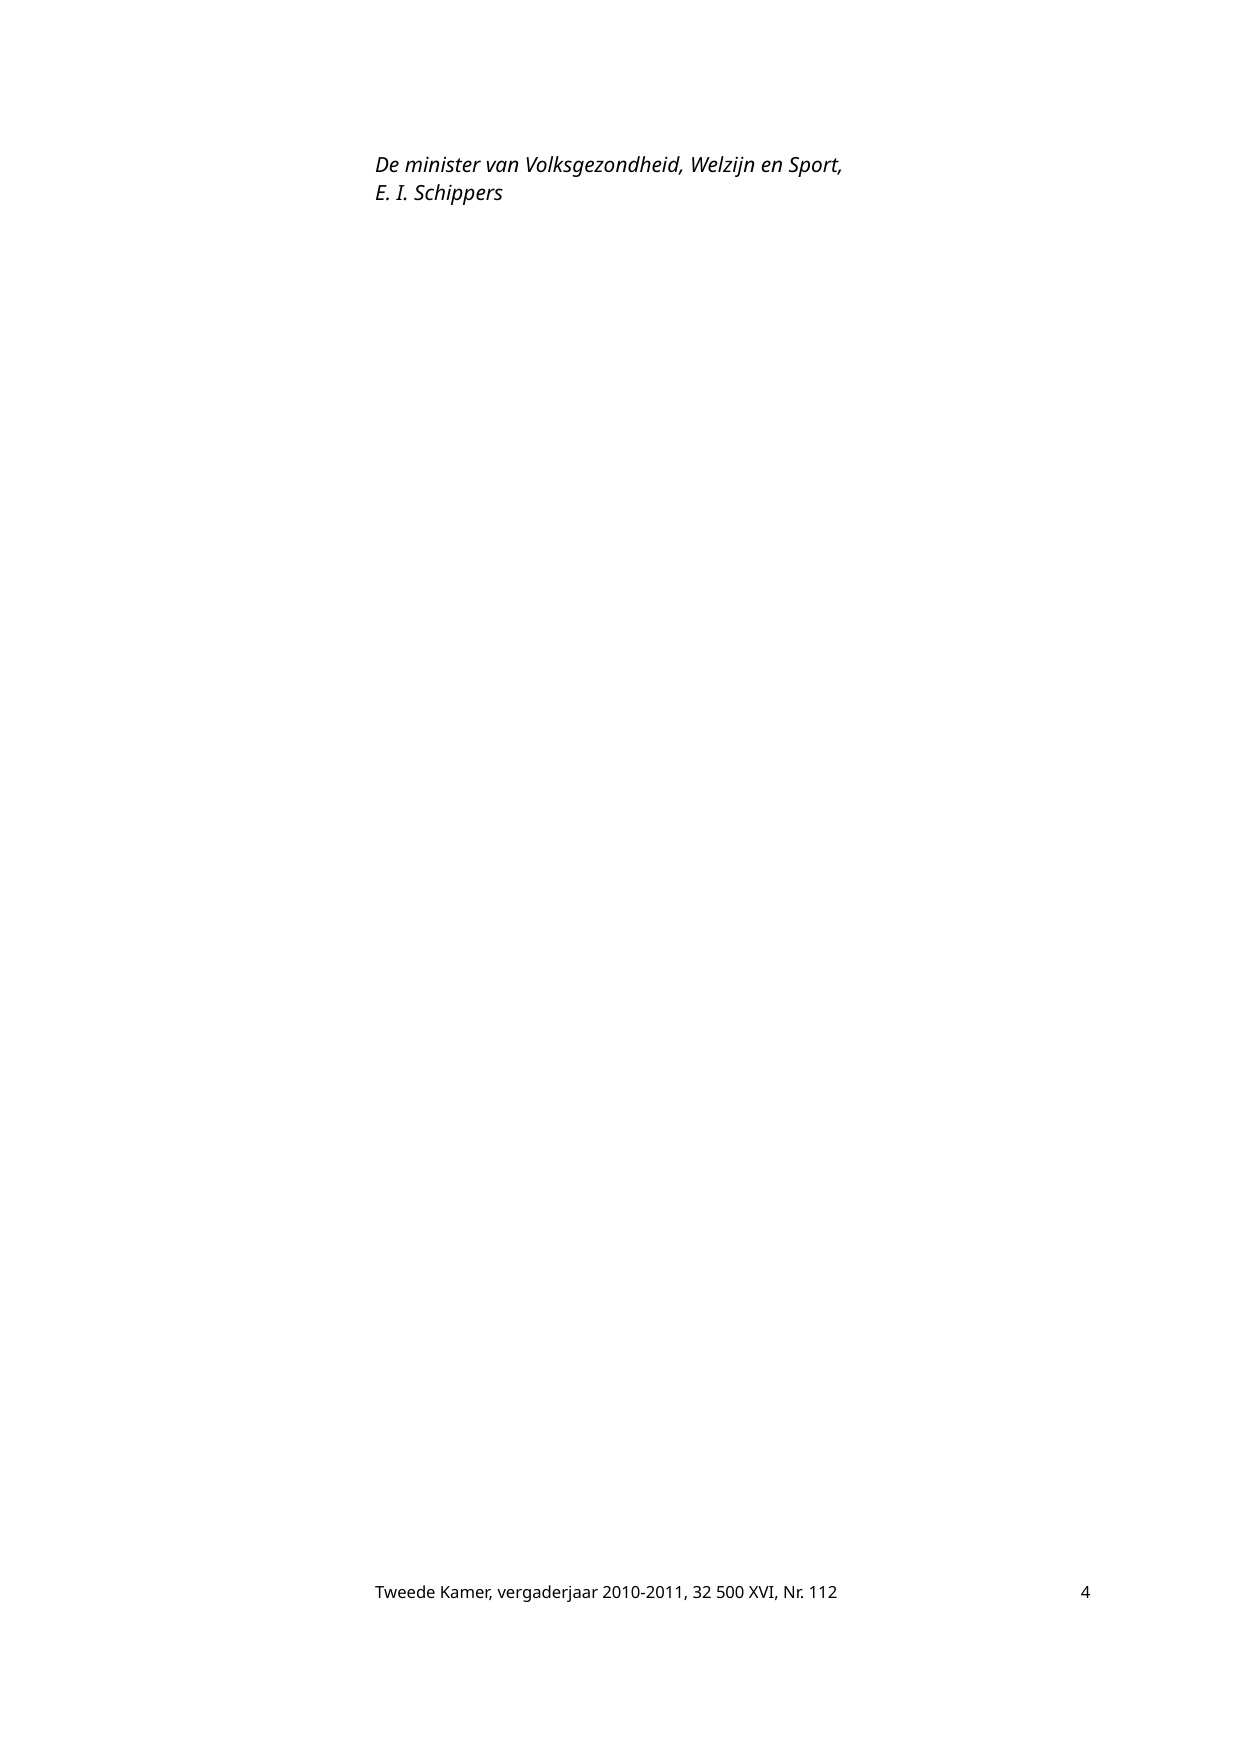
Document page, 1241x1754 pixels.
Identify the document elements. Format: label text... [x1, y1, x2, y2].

text De minister van Volksgezondheid, Welzijn en Sport, [375, 150, 1090, 178]
text E. I. Schippers [375, 178, 1090, 207]
